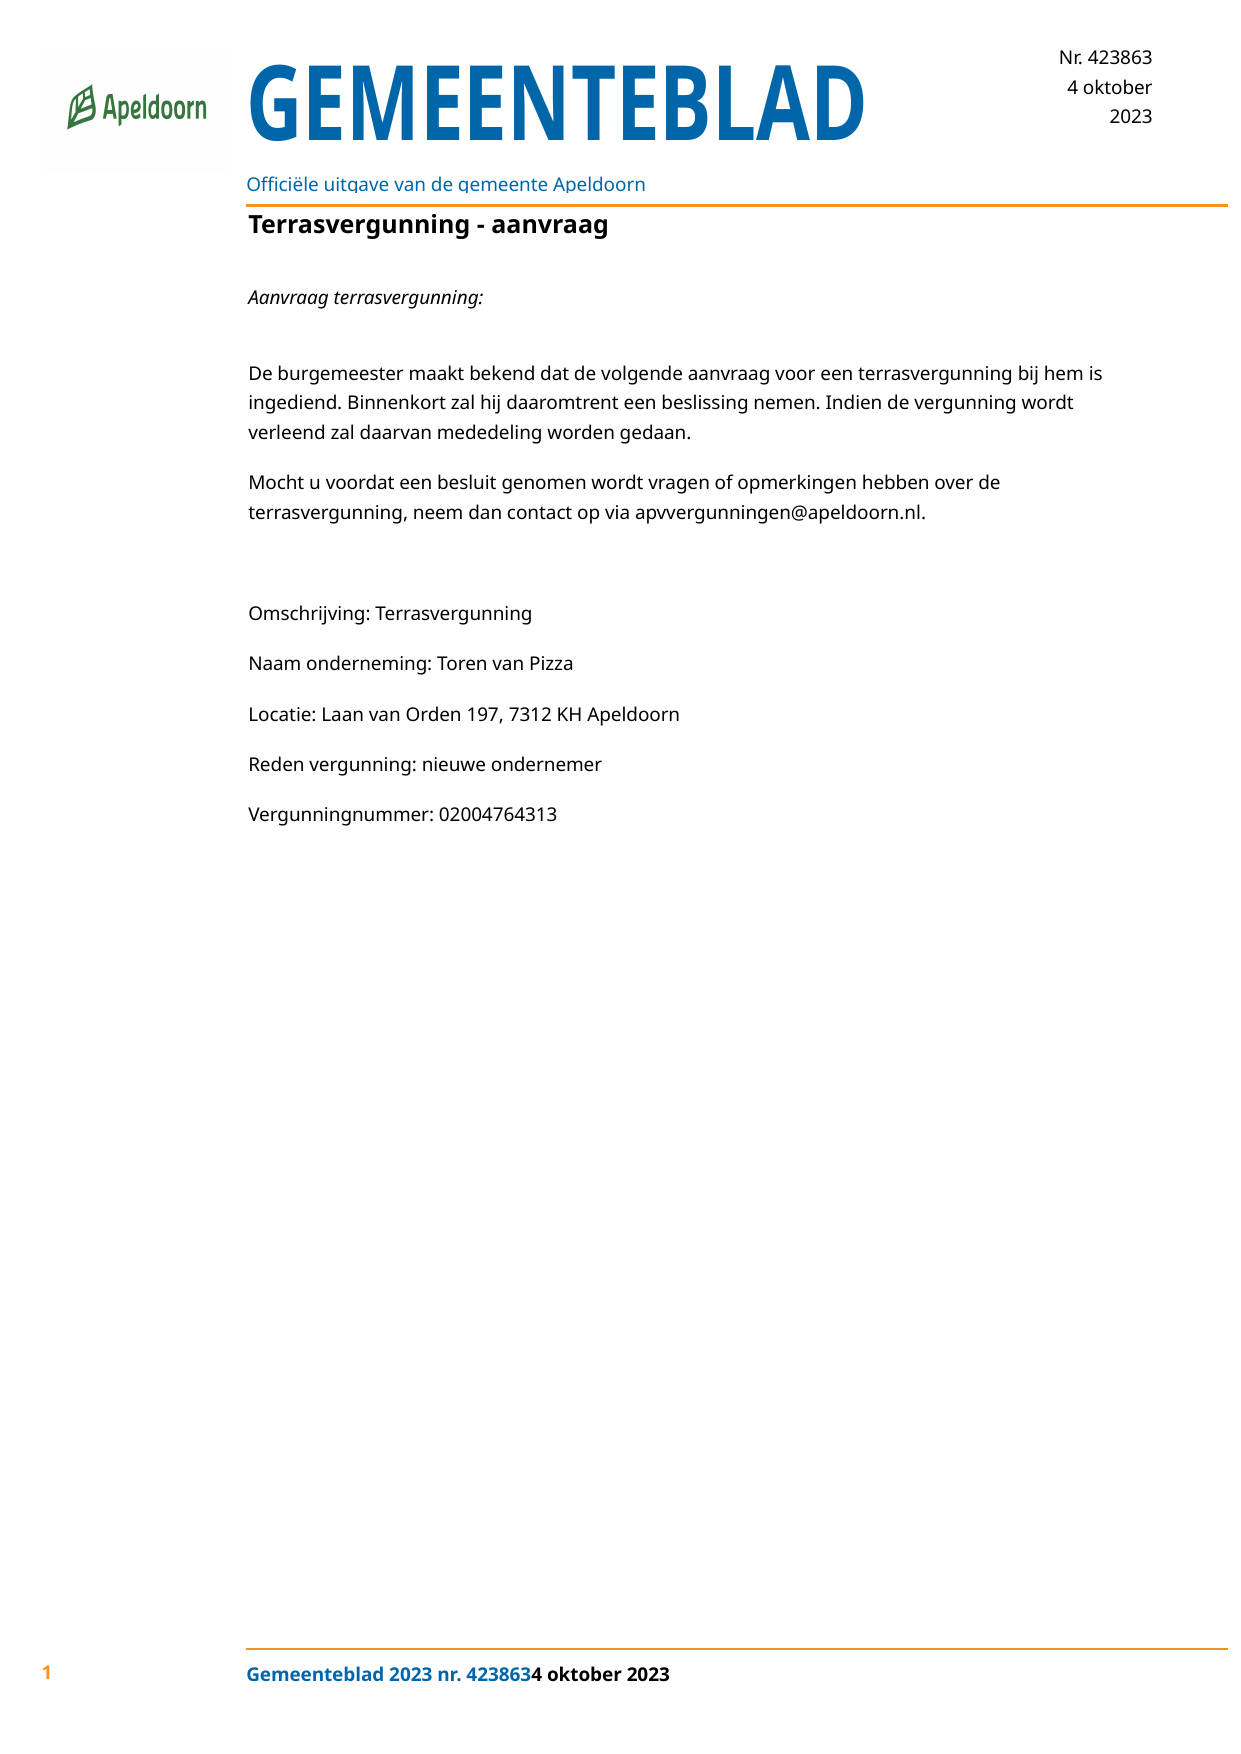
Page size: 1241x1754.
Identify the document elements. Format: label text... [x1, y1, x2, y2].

text Vergunningnummer: 02004764313 [248, 802, 1152, 827]
text Locatie: Laan van Orden 197, 7312 KH Apeldoorn [248, 701, 1152, 727]
text De burgemeester maakt bekend dat de volgende aanvraag voor een terrasvergunning bij hem is ingediend. Binnenkort zal hij daaromtrent een beslissing nemen. Indien de vergunning wordt verleend zal daarvan mededeling worden gedaan. [248, 360, 1152, 445]
picture [41, 47, 231, 172]
text Reden vergunning: nieuwe ondernemer [248, 751, 1152, 777]
text Terrasvergunning - aanvraag [248, 207, 1152, 241]
text Aanvraag terrasvergunning: [248, 284, 1152, 309]
text Omschrijving: Terrasvergunning [248, 600, 1152, 626]
text Mocht u voordat een besluit genomen wordt vragen of opmerkingen hebben over de terrasvergunning, neem dan contact op via apvvergunningen@apeldoorn.nl. [248, 469, 1152, 525]
text Naam onderneming: Toren van Pizza [248, 650, 1152, 676]
